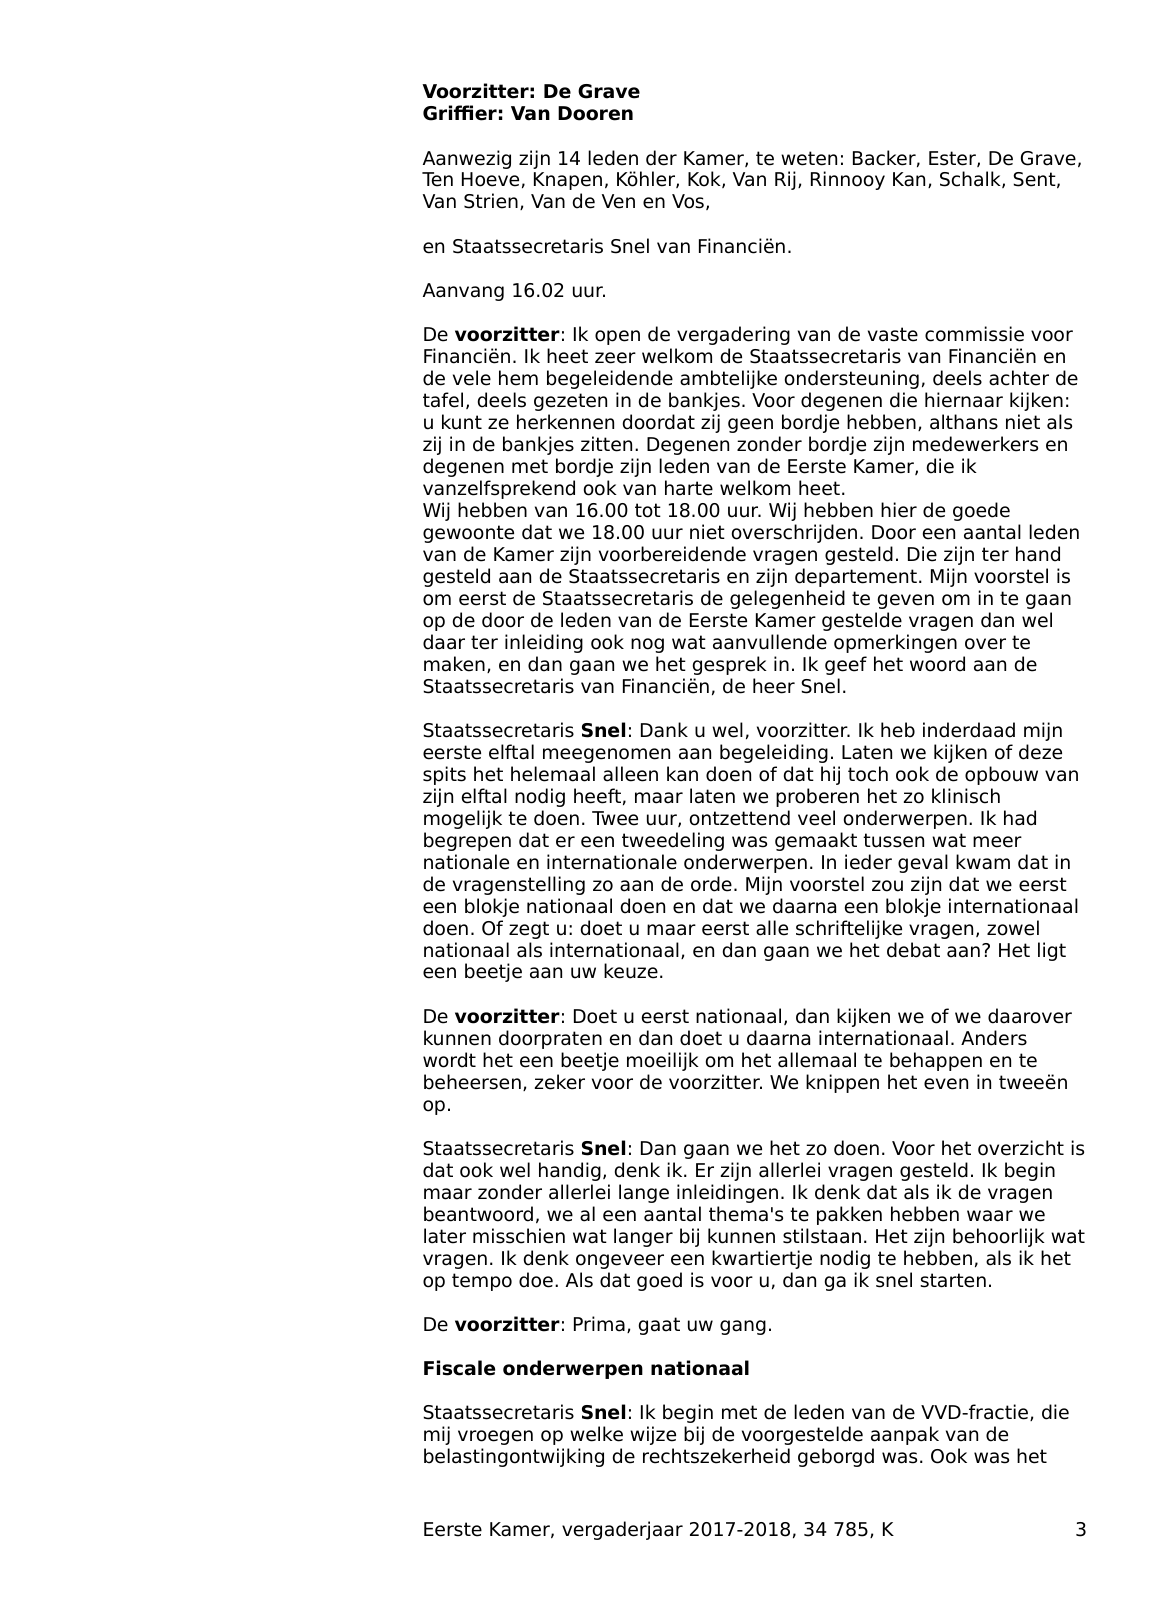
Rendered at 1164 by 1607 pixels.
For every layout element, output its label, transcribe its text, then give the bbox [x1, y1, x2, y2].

text Staatssecretaris Snel: Dan gaan we het zo doen. Voor het overzicht is dat ook wel handig, denk ik. Er zijn allerlei vragen gesteld. Ik begin maar zonder allerlei lange inleidingen. Ik denk dat als ik de vragen beantwoord, we al een aantal thema's te pakken hebben waar we later misschien wat langer bij kunnen stilstaan. Het zijn behoorlijk wat vragen. Ik denk ongeveer een kwartiertje nodig te hebben, als ik het op tempo doe. Als dat goed is voor u, dan ga ik snel starten. [422, 1138, 1087, 1292]
text De voorzitter: Doet u eerst nationaal, dan kijken we of we daarover kunnen doorpraten en dan doet u daarna internationaal. Anders wordt het een beetje moeilijk om het allemaal te behappen en te beheersen, zeker voor de voorzitter. We knippen het even in tweeën op. [422, 1006, 1087, 1116]
text Aanvang 16.02 uur. [422, 280, 1087, 302]
text Staatssecretaris Snel: Ik begin met de leden van de VVD-fractie, die mij vroegen op welke wijze bij de voorgestelde aanpak van de belastingontwijking de rechtszekerheid geborgd was. Ook was het [422, 1402, 1087, 1468]
text De voorzitter: Ik open de vergadering van de vaste commissie voor Financiën. Ik heet zeer welkom de Staatssecretaris van Financiën en de vele hem begeleidende ambtelijke ondersteuning, deels achter de tafel, deels gezeten in de bankjes. Voor degenen die hiernaar kijken: u kunt ze herkennen doordat zij geen bordje hebben, althans niet als zij in de bankjes zitten. Degenen zonder bordje zijn medewerkers en degenen met bordje zijn leden van de Eerste Kamer, die ik vanzelfsprekend ook van harte welkom heet. [422, 324, 1087, 500]
text Wij hebben van 16.00 tot 18.00 uur. Wij hebben hier de goede gewoonte dat we 18.00 uur niet overschrijden. Door een aantal leden van de Kamer zijn voorbereidende vragen gesteld. Die zijn ter hand gesteld aan de Staatssecretaris en zijn departement. Mijn voorstel is om eerst de Staatssecretaris de gelegenheid te geven om in te gaan op de door de leden van de Eerste Kamer gestelde vragen dan wel daar ter inleiding ook nog wat aanvullende opmerkingen over te maken, en dan gaan we het gesprek in. Ik geef het woord aan de Staatssecretaris van Financiën, de heer Snel. [422, 500, 1087, 697]
text Voorzitter: De Grave [422, 81, 1087, 103]
text De voorzitter: Prima, gaat uw gang. [422, 1314, 1087, 1336]
text Griffier: Van Dooren [422, 103, 1087, 125]
text Staatssecretaris Snel: Dank u wel, voorzitter. Ik heb inderdaad mijn eerste elftal meegenomen aan begeleiding. Laten we kijken of deze spits het helemaal alleen kan doen of dat hij toch ook de opbouw van zijn elftal nodig heeft, maar laten we proberen het zo klinisch mogelijk te doen. Twee uur, ontzettend veel onderwerpen. Ik had begrepen dat er een tweedeling was gemaakt tussen wat meer nationale en internationale onderwerpen. In ieder geval kwam dat in de vragenstelling zo aan de orde. Mijn voorstel zou zijn dat we eerst een blokje nationaal doen en dat we daarna een blokje internationaal doen. Of zegt u: doet u maar eerst alle schriftelijke vragen, zowel nationaal als internationaal, en dan gaan we het debat aan? Het ligt een beetje aan uw keuze. [422, 720, 1087, 983]
subtitle Fiscale onderwerpen nationaal [422, 1358, 1087, 1380]
text Aanwezig zijn 14 leden der Kamer, te weten: Backer, Ester, De Grave, Ten Hoeve, Knapen, Köhler, Kok, Van Rij, Rinnooy Kan, Schalk, Sent, Van Strien, Van de Ven en Vos, [422, 147, 1087, 213]
text en Staatssecretaris Snel van Financiën. [422, 236, 1087, 257]
